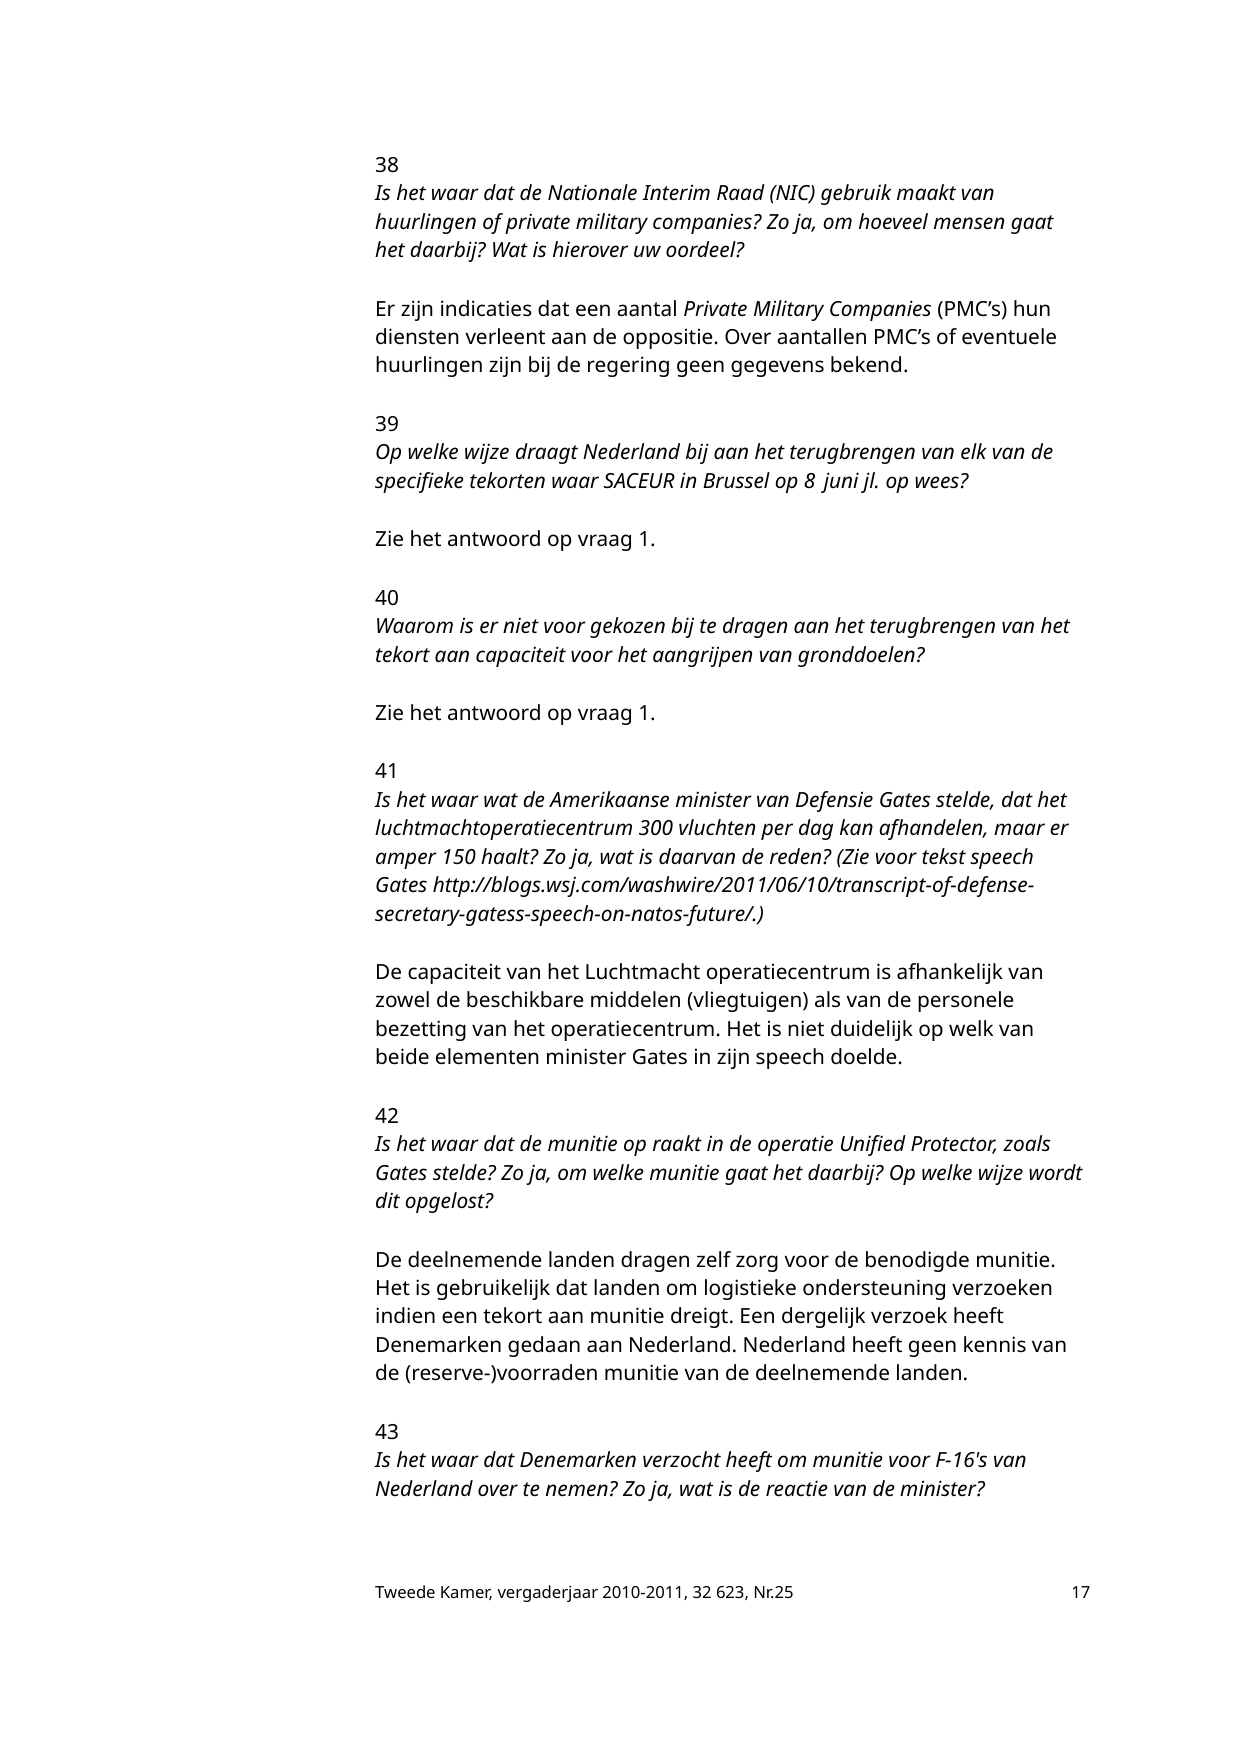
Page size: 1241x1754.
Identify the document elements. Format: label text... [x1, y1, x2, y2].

text 38 [375, 150, 1090, 178]
text Is het waar dat de munitie op raakt in de operatie Unified Protector, zoals Gates stelde? Zo ja, om welke munitie gaat het daarbij? Op welke wijze wordt dit opgelost? [375, 1129, 1090, 1215]
text Is het waar dat Denemarken verzocht heeft om munitie voor F-16's van Nederland over te nemen? Zo ja, wat is de reactie van de minister? [375, 1445, 1090, 1502]
text 43 [375, 1417, 1090, 1445]
text Op welke wijze draagt Nederland bij aan het terugbrengen van elk van de specifieke tekorten waar SACEUR in Brussel op 8 juni jl. op wees? [375, 437, 1090, 494]
text Er zijn indicaties dat een aantal Private Military Companies (PMC’s) hun diensten verleent aan de oppositie. Over aantallen PMC’s of eventuele huurlingen zijn bij de regering geen gegevens bekend. [375, 294, 1090, 379]
text Is het waar dat de Nationale Interim Raad (NIC) gebruik maakt van huurlingen of private military companies? Zo ja, om hoeveel mensen gaat het daarbij? Wat is hierover uw oordeel? [375, 178, 1090, 264]
text Zie het antwoord op vraag 1. [375, 524, 1090, 553]
text Zie het antwoord op vraag 1. [375, 698, 1090, 727]
text 40 [375, 583, 1090, 611]
text 42 [375, 1101, 1090, 1129]
text 41 [375, 757, 1090, 785]
text Is het waar wat de Amerikaanse minister van Defensie Gates stelde, dat het luchtmachtoperatiecentrum 300 vluchten per dag kan afhandelen, maar er amper 150 haalt? Zo ja, wat is daarvan de reden? (Zie voor tekst speech Gates http://blogs.wsj.com/washwire/2011/06/10/transcript-of-defense-secretary-gatess-speech-on-natos-future/.) [375, 785, 1090, 927]
text De deelnemende landen dragen zelf zorg voor de benodigde munitie. Het is gebruikelijk dat landen om logistieke ondersteuning verzoeken indien een tekort aan munitie dreigt. Een dergelijk verzoek heeft Denemarken gedaan aan Nederland. Nederland heeft geen kennis van de (reserve-)voorraden munitie van de deelnemende landen. [375, 1245, 1090, 1387]
text De capaciteit van het Luchtmacht operatiecentrum is afhankelijk van zowel de beschikbare middelen (vliegtuigen) als van de personele bezetting van het operatiecentrum. Het is niet duidelijk op welk van beide elementen minister Gates in zijn speech doelde. [375, 957, 1090, 1071]
text 39 [375, 409, 1090, 437]
text Waarom is er niet voor gekozen bij te dragen aan het terugbrengen van het tekort aan capaciteit voor het aangrijpen van gronddoelen? [375, 611, 1090, 668]
